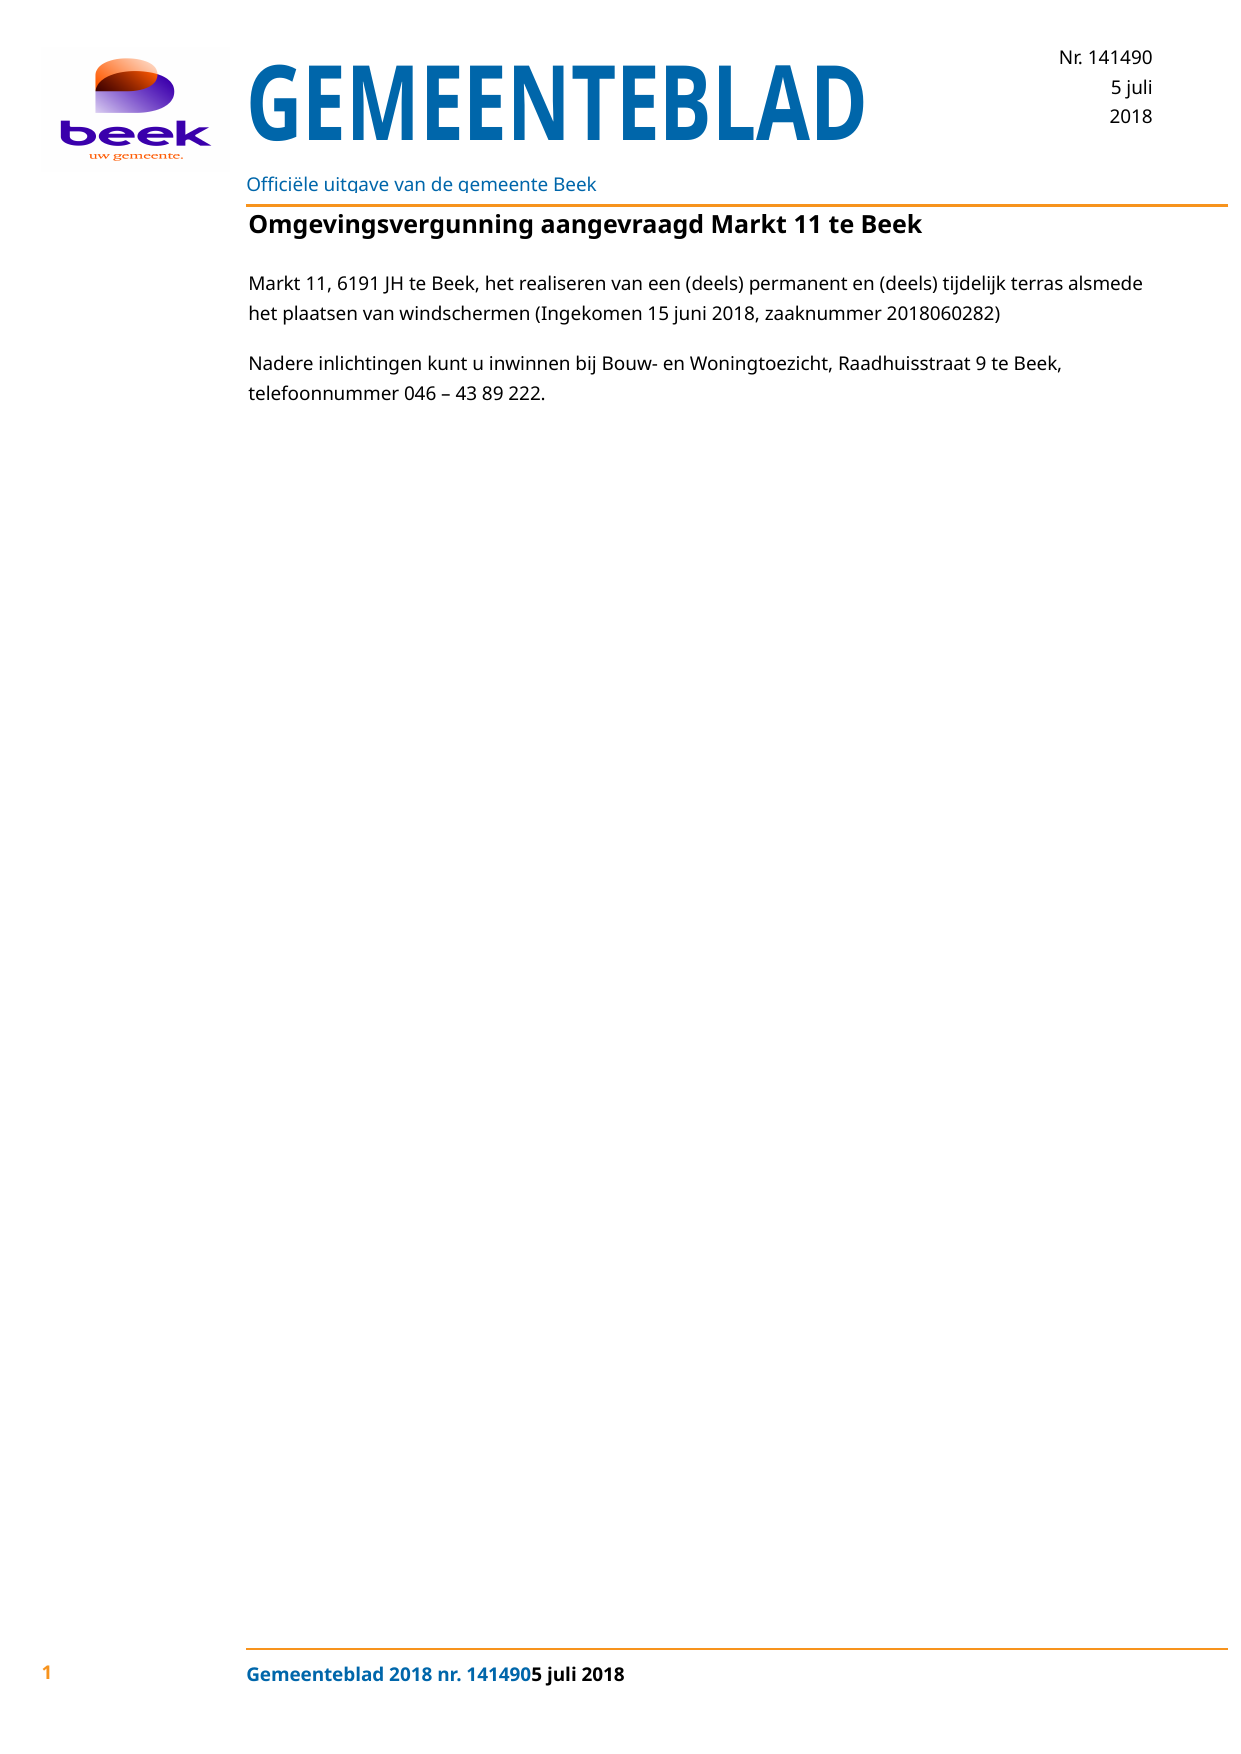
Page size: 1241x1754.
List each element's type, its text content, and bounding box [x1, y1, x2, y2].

text Markt 11, 6191 JH te Beek, het realiseren van een (deels) permanent en (deels) tijdelijk terras alsmede het plaatsen van windschermen (Ingekomen 15 juni 2018, zaaknummer 2018060282) [248, 270, 1152, 326]
text Omgevingsvergunning aangevraagd Markt 11 te Beek [248, 207, 1152, 241]
text Nadere inlichtingen kunt u inwinnen bij Bouw- en Woningtoezicht, Raadhuisstraat 9 te Beek, telefoonnummer 046 – 43 89 222. [248, 350, 1152, 406]
picture [41, 47, 231, 172]
